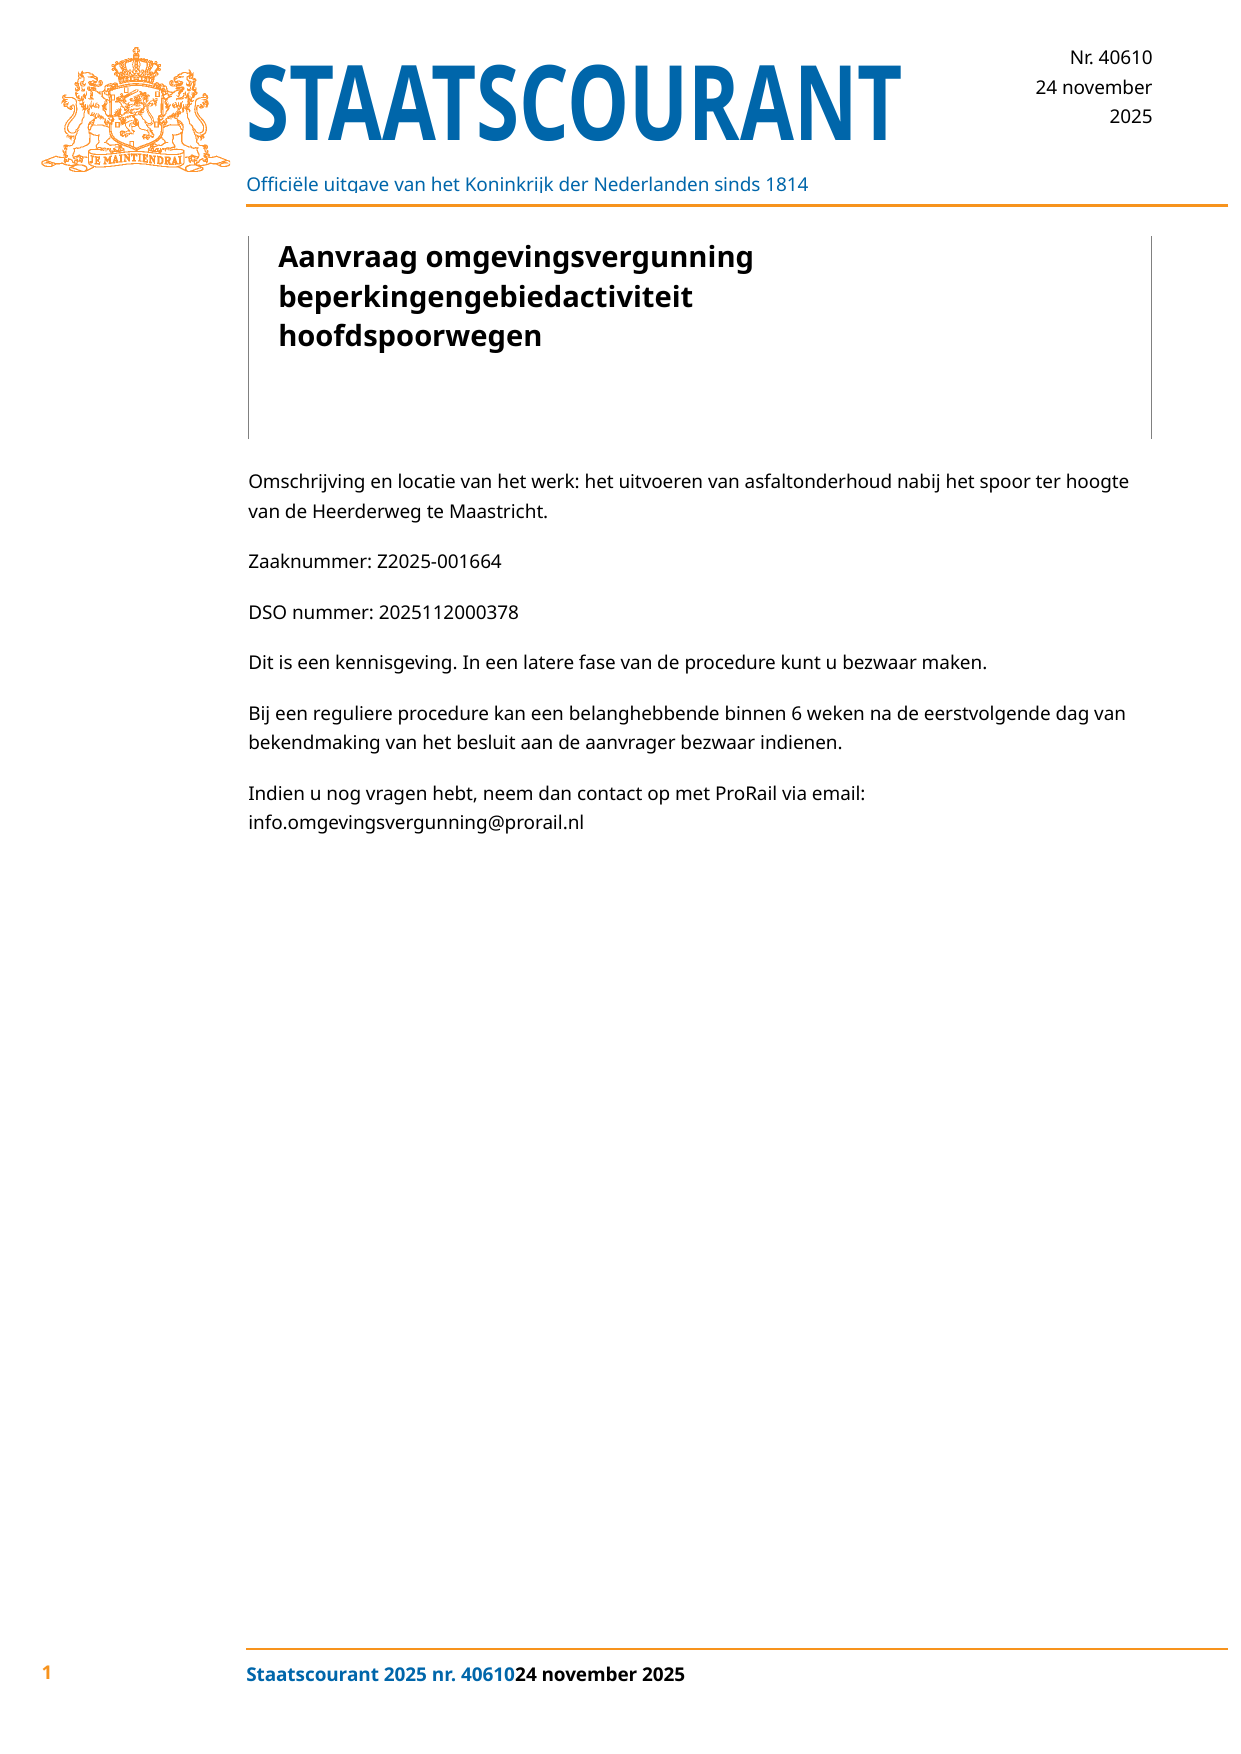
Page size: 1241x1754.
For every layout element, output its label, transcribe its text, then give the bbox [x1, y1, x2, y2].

text Bij een reguliere procedure kan een belanghebbende binnen 6 weken na de eerstvolgende dag van bekendmaking van het besluit aan de aanvrager bezwaar indienen. [248, 700, 1152, 755]
table_header [1090, 236, 1151, 413]
picture [912, 236, 1090, 414]
text Dit is een kennisgeving. In een latere fase van de procedure kunt u bezwaar maken. [248, 649, 1152, 675]
text DSO nummer: 2025112000378 [248, 599, 1152, 625]
table_header Aanvraag omgevingsvergunning beperkingengebiedactiviteit hoofdspoorwegen [249, 236, 850, 439]
table_header [850, 236, 912, 413]
text Omschrijving en locatie van het werk: het uitvoeren van asfaltonderhoud nabij het spoor ter hoogte van de Heerderweg te Maastricht. [248, 469, 1152, 524]
text Zaaknummer: Z2025-001664 [248, 549, 1152, 574]
picture [41, 47, 231, 172]
table_header [850, 414, 1151, 439]
text Indien u nog vragen hebt, neem dan contact op met ProRail via email: info.omgevingsvergunning@prorail.nl [248, 780, 1152, 835]
